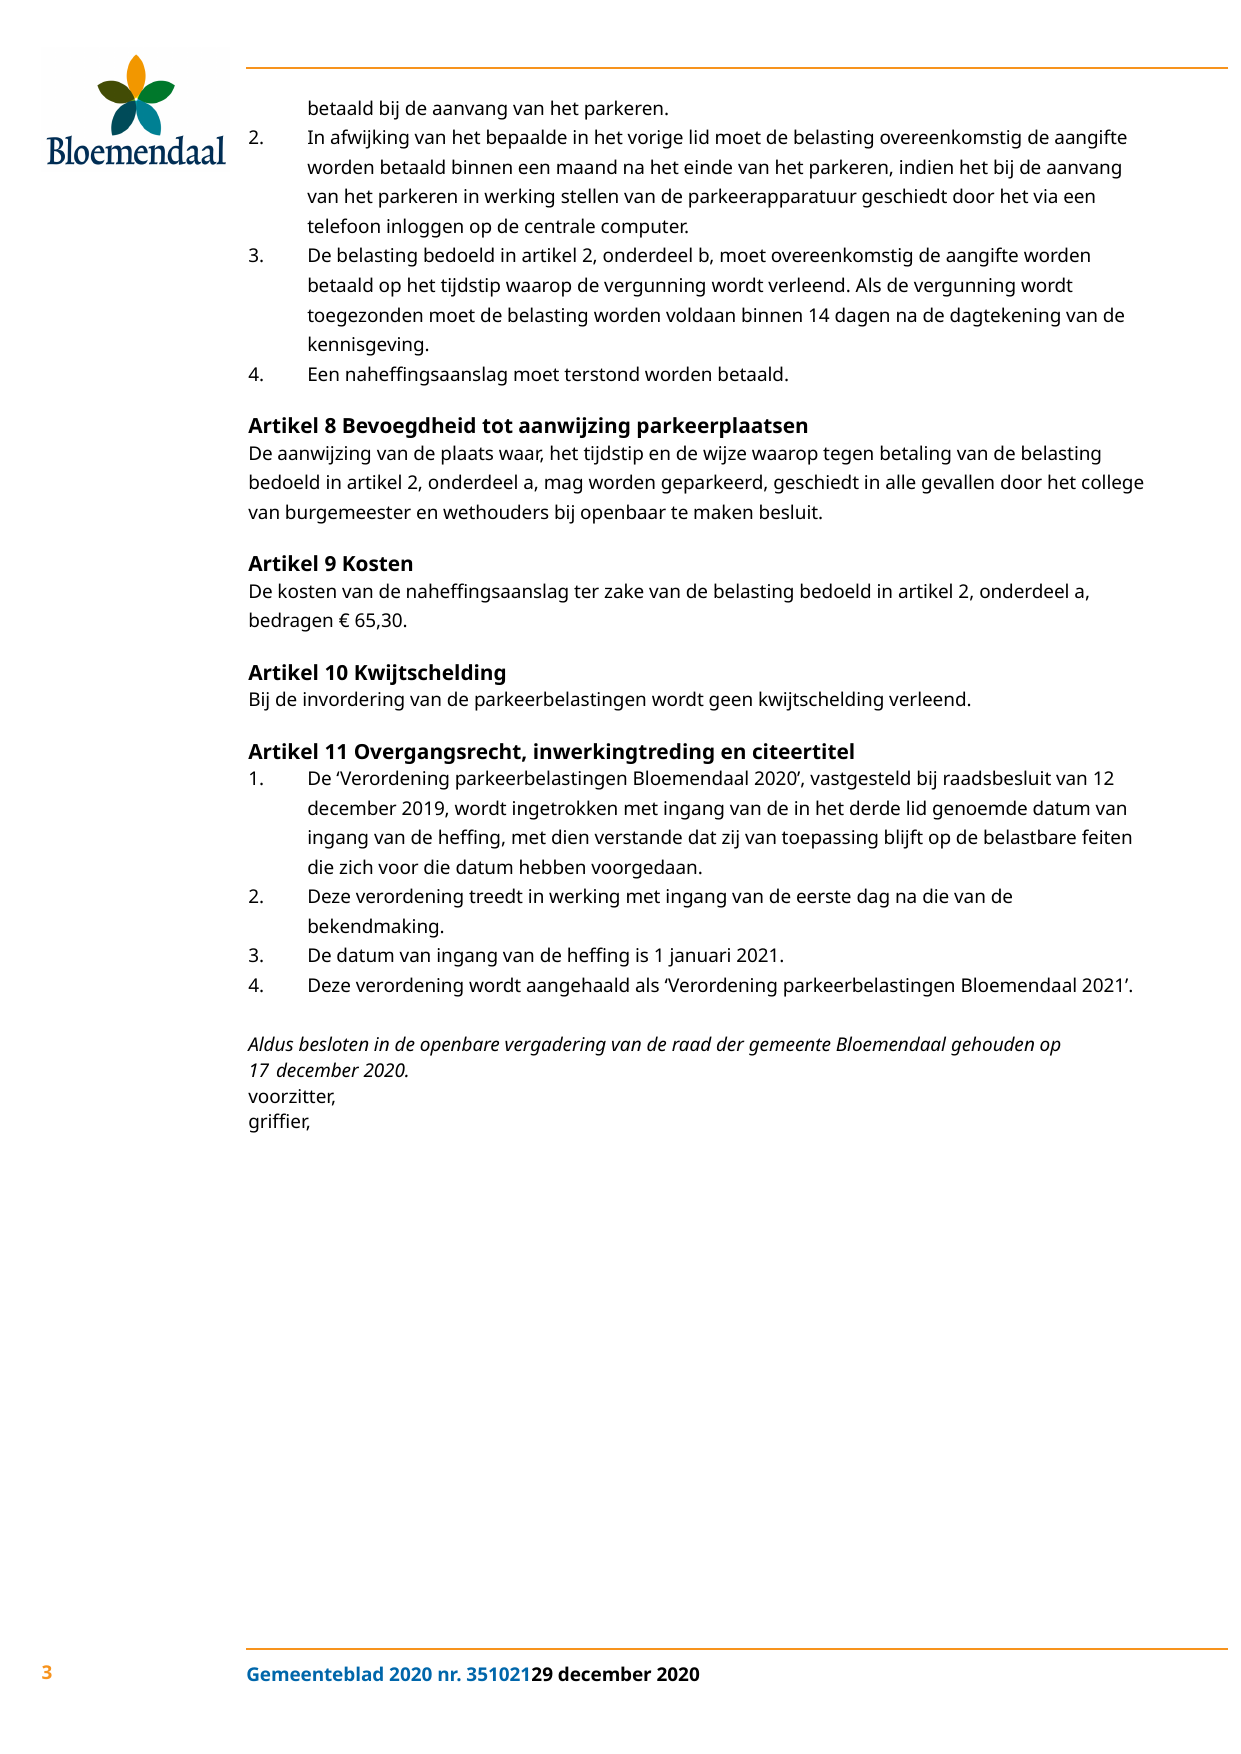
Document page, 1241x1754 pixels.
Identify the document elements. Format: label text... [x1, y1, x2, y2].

text Artikel 8 Bevoegdheid tot aanwijzing parkeerplaatsen [248, 411, 1152, 440]
text Aldus besloten in de openbare vergadering van de raad der gemeente Bloemendaal gehouden op 17 december 2020. [248, 1031, 1152, 1083]
text griffier, [248, 1109, 1152, 1134]
text De kosten van de naheffingsaanslag ter zake van de belasting bedoeld in artikel 2, onderdeel a, bedragen € 65,30. [248, 578, 1152, 633]
list De belasting bedoeld in artikel 2, onderdeel b, moet overeenkomstig de aangifte worden betaald op het tijdstip waarop de vergunning wordt verleend. Als de vergunning wordt toegezonden moet de belasting worden voldaan binnen 14 dagen na de dagtekening van de kennisgeving. [248, 243, 1152, 357]
list Een naheffingsaanslag moet terstond worden betaald. [248, 361, 1152, 387]
text Artikel 10 Kwijtschelding [248, 658, 1152, 686]
list De datum van ingang van de heffing is 1 januari 2021. [248, 943, 1152, 968]
picture [41, 47, 231, 172]
text Artikel 9 Kosten [248, 549, 1152, 578]
text voorzitter, [248, 1083, 1152, 1109]
text Artikel 11 Overgangsrecht, inwerkingtreding en citeertitel [248, 737, 1152, 765]
list In afwijking van het bepaalde in het vorige lid moet de belasting overeenkomstig de aangifte worden betaald binnen een maand na het einde van het parkeren, indien het bij de aanvang van het parkeren in werking stellen van de parkeerapparatuur geschiedt door het via een telefoon inloggen op de centrale computer. [248, 124, 1152, 239]
text De aanwijzing van de plaats waar, het tijdstip en de wijze waarop tegen betaling van de belasting bedoeld in artikel 2, onderdeel a, mag worden geparkeerd, geschiedt in alle gevallen door het college van burgemeester en wethouders bij openbaar te maken besluit. [248, 440, 1152, 525]
text Bij de invordering van de parkeerbelastingen wordt geen kwijtschelding verleend. [248, 686, 1152, 712]
list Deze verordening treedt in werking met ingang van de eerste dag na die van de bekendmaking. [248, 883, 1152, 939]
list betaald bij de aanvang van het parkeren. [248, 95, 1152, 121]
list Deze verordening wordt aangehaald als ‘Verordening parkeerbelastingen Bloemendaal 2021’. [248, 972, 1152, 998]
list De ‘Verordening parkeerbelastingen Bloemendaal 2020’, vastgesteld bij raadsbesluit van 12 december 2019, wordt ingetrokken met ingang van de in het derde lid genoemde datum van ingang van de heffing, met dien verstande dat zij van toepassing blijft op de belastbare feiten die zich voor die datum hebben voorgedaan. [248, 765, 1152, 880]
